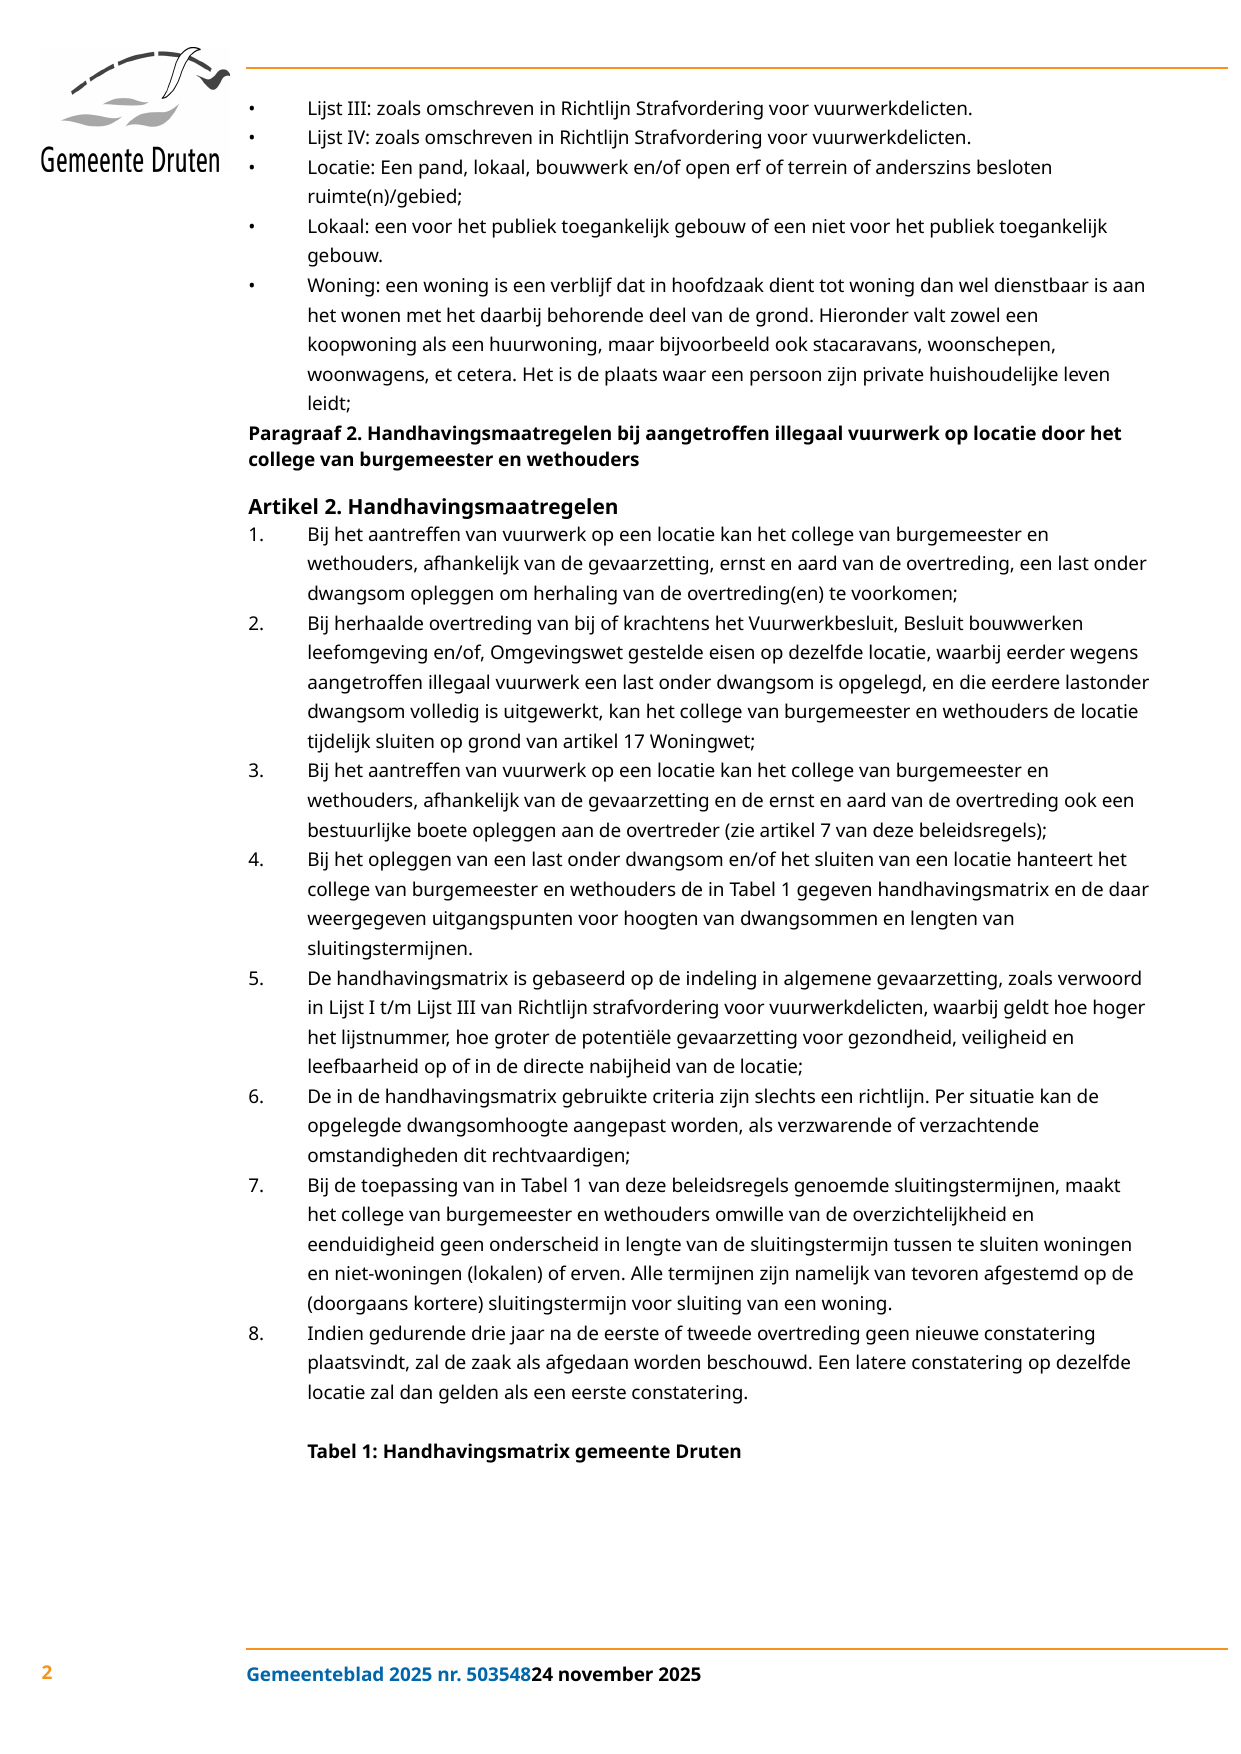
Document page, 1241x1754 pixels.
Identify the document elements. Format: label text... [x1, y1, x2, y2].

list Bij het aantreffen van vuurwerk op een locatie kan het college van burgemeester en wethouders, afhankelijk van de gevaarzetting, ernst en aard van de overtreding, een last onder dwangsom opleggen om herhaling van de overtreding(en) te voorkomen; [248, 521, 1152, 606]
list Bij herhaalde overtreding van bij of krachtens het Vuurwerkbesluit, Besluit bouwwerken leefomgeving en/of, Omgevingswet gestelde eisen op dezelfde locatie, waarbij eerder wegens aangetroffen illegaal vuurwerk een last onder dwangsom is opgelegd, en die eerdere lastonder dwangsom volledig is uitgewerkt, kan het college van burgemeester en wethouders de locatie tijdelijk sluiten op grond van artikel 17 Woningwet; [248, 610, 1152, 754]
list Lokaal: een voor het publiek toegankelijk gebouw of een niet voor het publiek toegankelijk gebouw. [248, 213, 1152, 268]
list Bij het aantreffen van vuurwerk op een locatie kan het college van burgemeester en wethouders, afhankelijk van de gevaarzetting en de ernst en aard van de overtreding ook een bestuurlijke boete opleggen aan de overtreder (zie artikel 7 van deze beleidsregels); [248, 758, 1152, 842]
list Bij de toepassing van in Tabel 1 van deze beleidsregels genoemde sluitingstermijnen, maakt het college van burgemeester en wethouders omwille van de overzichtelijkheid en eenduidigheid geen onderscheid in lengte van de sluitingstermijn tussen te sluiten woningen en niet-woningen (lokalen) of erven. Alle termijnen zijn namelijk van tevoren afgestemd op de (doorgaans kortere) sluitingstermijn voor sluiting van een woning. [248, 1172, 1152, 1316]
text Artikel 2. Handhavingsmaatregelen [248, 492, 1152, 521]
list De handhavingsmatrix is gebaseerd op de indeling in algemene gevaarzetting, zoals verwoord in Lijst I t/m Lijst III van Richtlijn strafvordering voor vuurwerkdelicten, waarbij geldt hoe hoger het lijstnummer, hoe groter de potentiële gevaarzetting voor gezondheid, veiligheid en leefbaarheid op of in de directe nabijheid van de locatie; [248, 965, 1152, 1079]
list Indien gedurende drie jaar na de eerste of tweede overtreding geen nieuwe constatering plaatsvindt, zal de zaak als afgedaan worden beschouwd. Een latere constatering op dezelfde locatie zal dan gelden als een eerste constatering. [248, 1320, 1152, 1404]
list Locatie: Een pand, lokaal, bouwwerk en/of open erf of terrein of anderszins besloten ruimte(n)/gebied; [248, 154, 1152, 209]
picture [41, 47, 231, 172]
list Tabel 1: Handhavingsmatrix gemeente Druten [248, 1438, 1152, 1464]
list Lijst IV: zoals omschreven in Richtlijn Strafvordering voor vuurwerkdelicten. [248, 124, 1152, 150]
list Woning: een woning is een verblijf dat in hoofdzaak dient tot woning dan wel dienstbaar is aan het wonen met het daarbij behorende deel van de grond. Hieronder valt zowel een koopwoning als een huurwoning, maar bijvoorbeeld ook stacaravans, woonschepen, woonwagens, et cetera. Het is de plaats waar een persoon zijn private huishoudelijke leven leidt; [248, 272, 1152, 416]
list Bij het opleggen van een last onder dwangsom en/of het sluiten van een locatie hanteert het college van burgemeester en wethouders de in Tabel 1 gegeven handhavingsmatrix en de daar weergegeven uitgangspunten voor hoogten van dwangsommen en lengten van sluitingstermijnen. [248, 846, 1152, 961]
list De in de handhavingsmatrix gebruikte criteria zijn slechts een richtlijn. Per situatie kan de opgelegde dwangsomhoogte aangepast worden, als verzwarende of verzachtende omstandigheden dit rechtvaardigen; [248, 1083, 1152, 1168]
text Paragraaf 2. Handhavingsmaatregelen bij aangetroffen illegaal vuurwerk op locatie door het college van burgemeester en wethouders [248, 420, 1152, 472]
list Lijst III: zoals omschreven in Richtlijn Strafvordering voor vuurwerkdelicten. [248, 95, 1152, 121]
